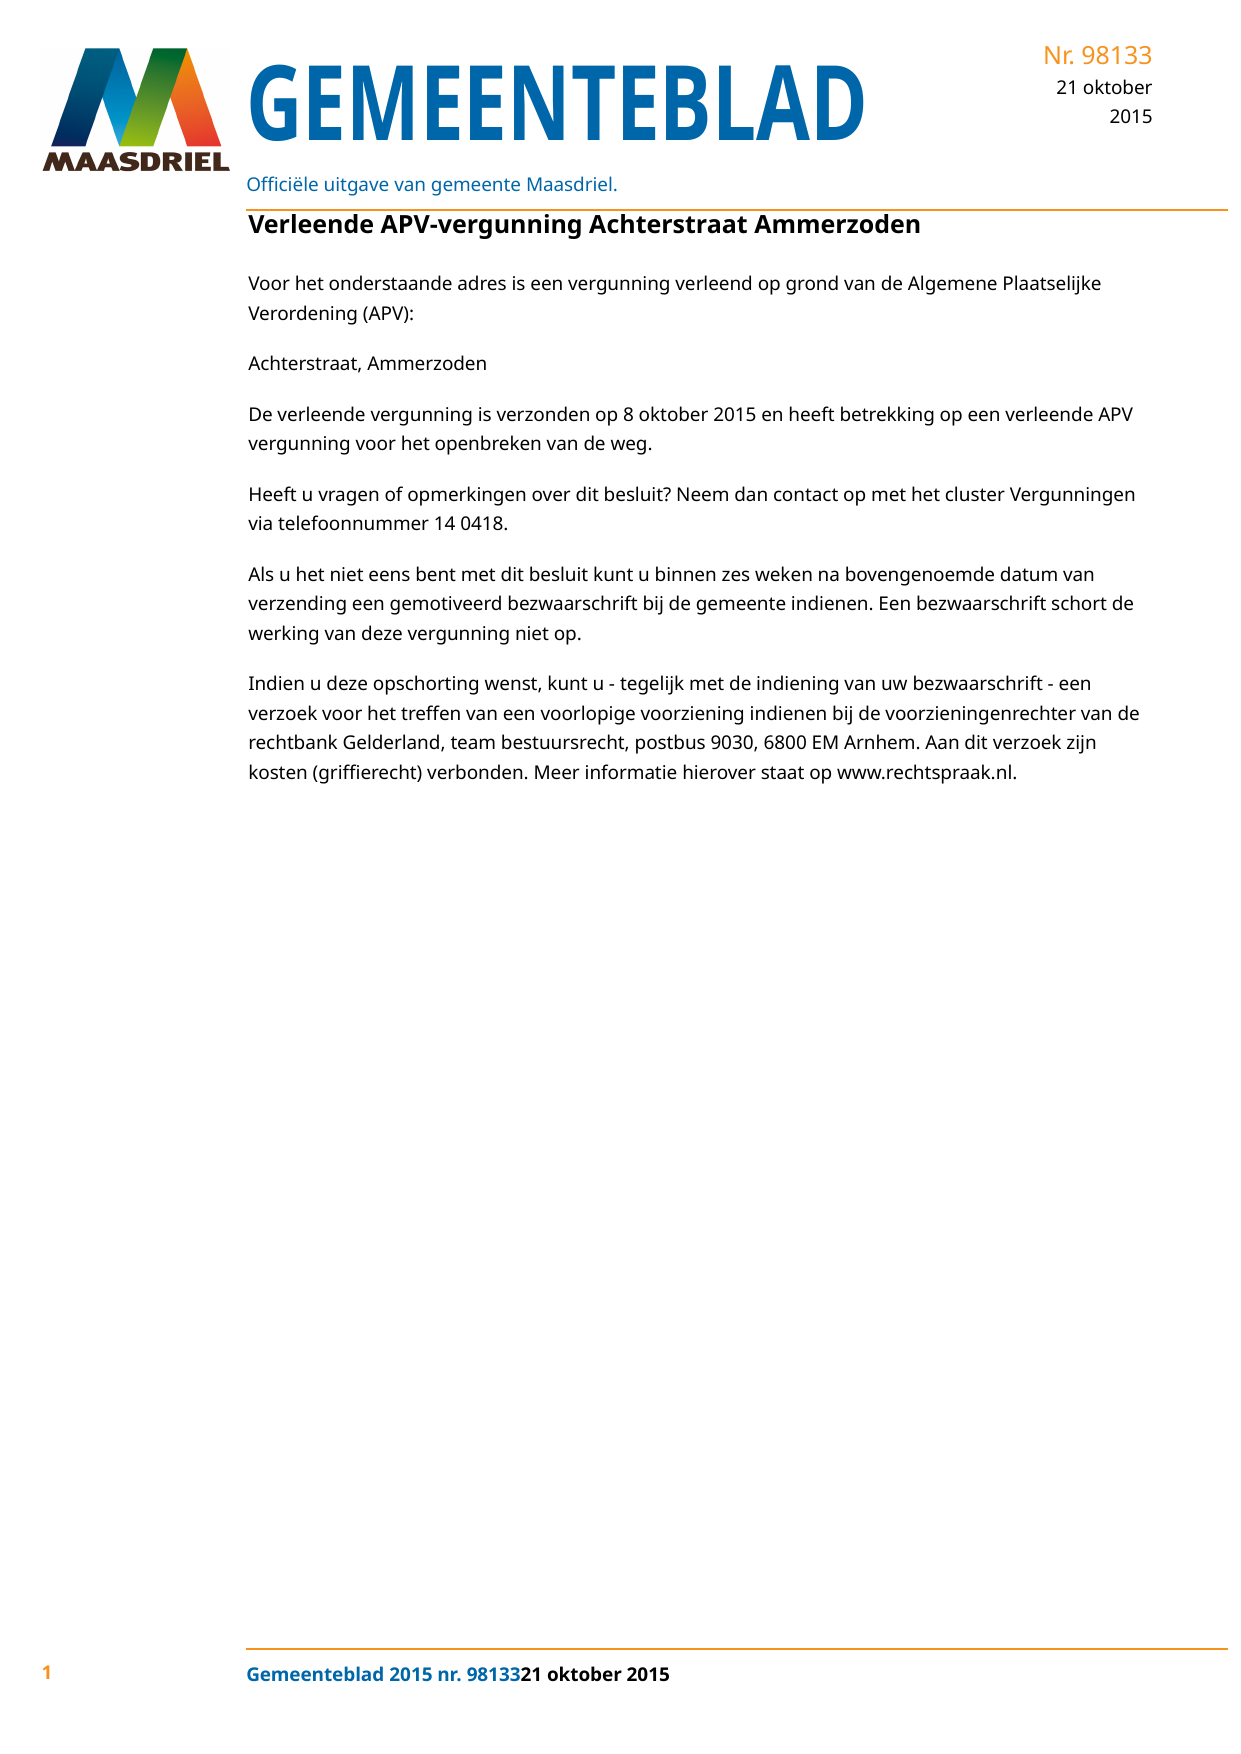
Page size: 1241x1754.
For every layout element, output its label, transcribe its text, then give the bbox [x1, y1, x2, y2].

text Heeft u vragen of opmerkingen over dit besluit? Neem dan contact op met het cluster Vergunningen via telefoonnummer 14 0418. [248, 481, 1152, 536]
text Achterstraat, Ammerzoden [248, 350, 1152, 376]
text De verleende vergunning is verzonden op 8 oktober 2015 en heeft betrekking op een verleende APV vergunning voor het openbreken van de weg. [248, 401, 1152, 456]
text Indien u deze opschorting wenst, kunt u - tegelijk met de indiening van uw bezwaarschrift - een verzoek voor het treffen van een voorlopige voorziening indienen bij de voorzieningenrechter van de rechtbank Gelderland, team bestuursrecht, postbus 9030, 6800 EM Arnhem. Aan dit verzoek zijn kosten (griffierecht) verbonden. Meer informatie hierover staat op www.rechtspraak.nl. [248, 670, 1152, 785]
text Als u het niet eens bent met dit besluit kunt u binnen zes weken na bovengenoemde datum van verzending een gemotiveerd bezwaarschrift bij de gemeente indienen. Een bezwaarschrift schort de werking van deze vergunning niet op. [248, 561, 1152, 646]
text Verleende APV-vergunning Achterstraat Ammerzoden [248, 211, 1152, 241]
text Voor het onderstaande adres is een vergunning verleend op grond van de Algemene Plaatselijke Verordening (APV): [248, 270, 1152, 326]
picture [41, 47, 231, 172]
